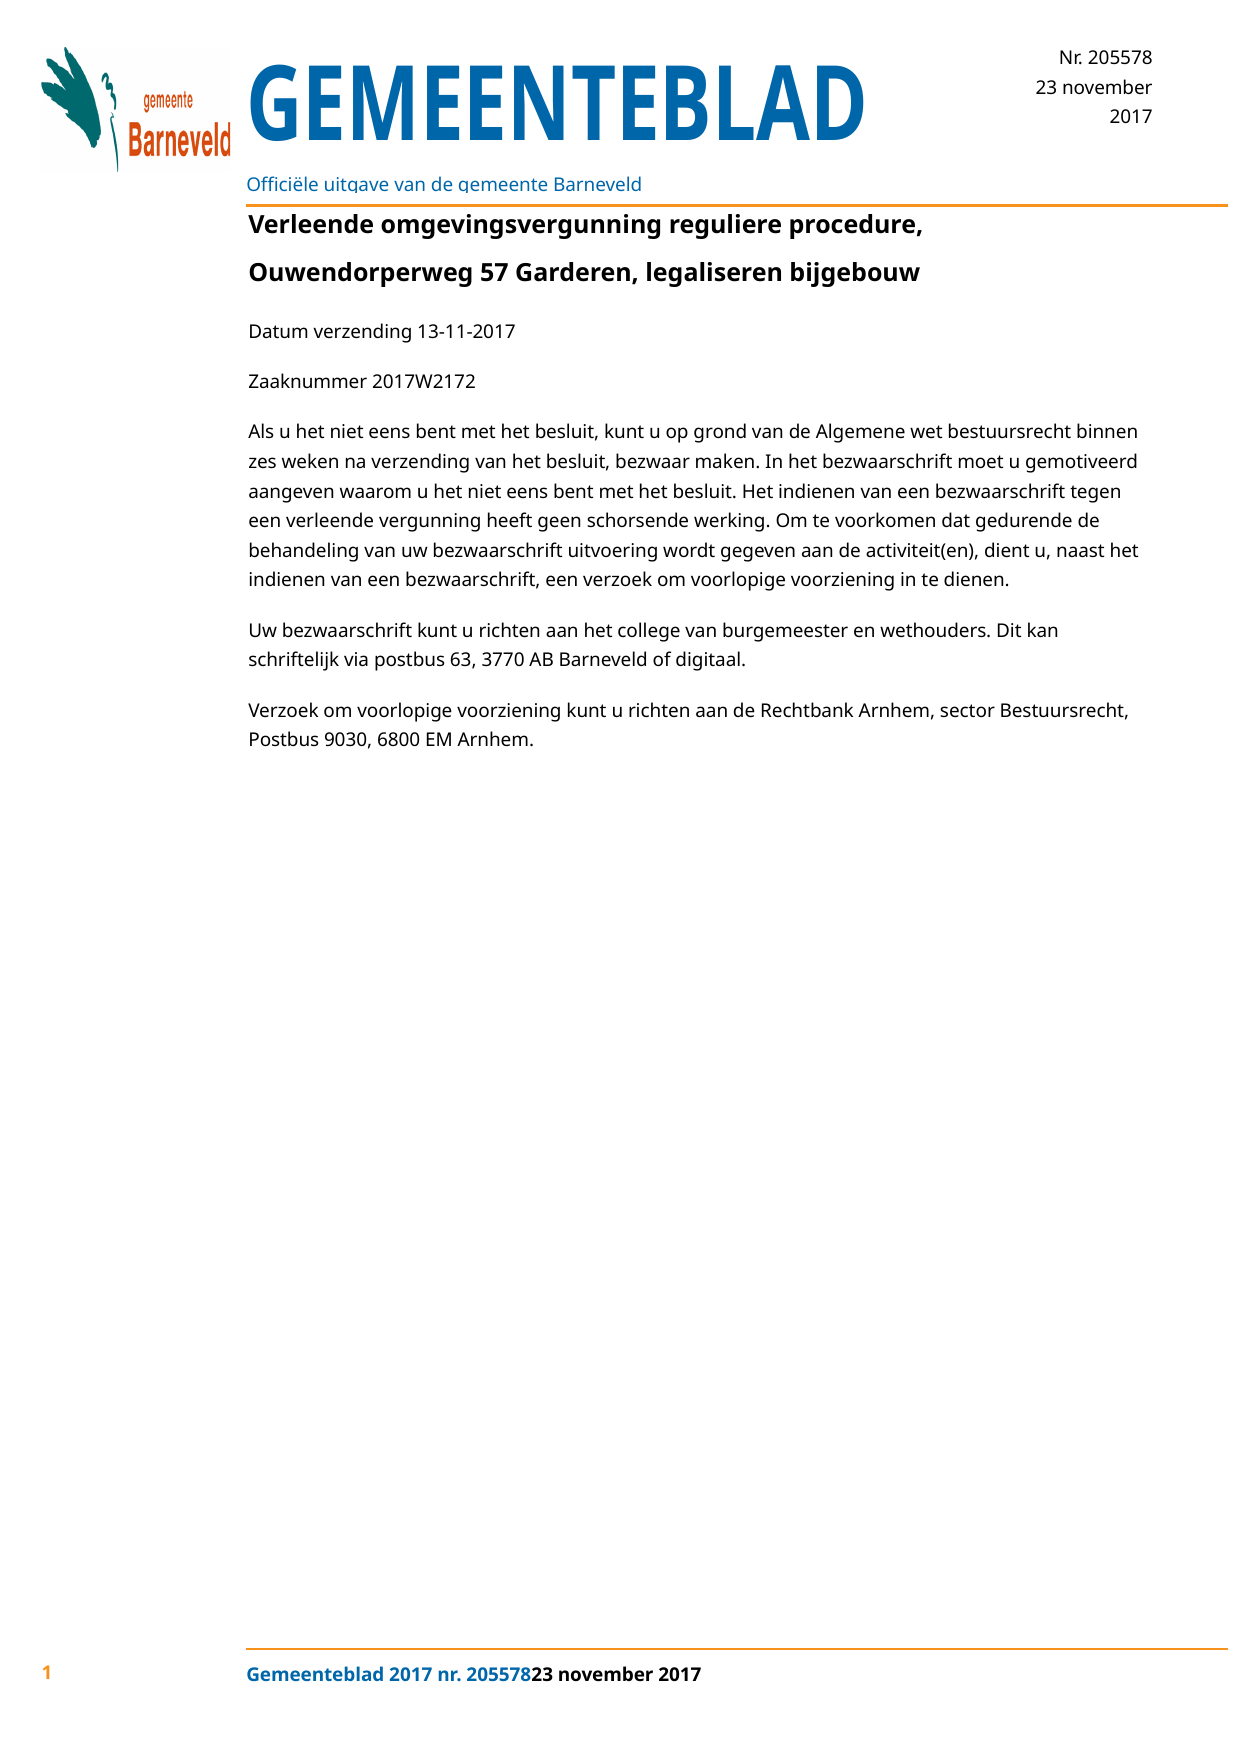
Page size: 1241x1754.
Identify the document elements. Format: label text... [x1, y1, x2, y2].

text Verzoek om voorlopige voorziening kunt u richten aan de Rechtbank Arnhem, sector Bestuursrecht, Postbus 9030, 6800 EM Arnhem. [248, 697, 1152, 752]
text Uw bezwaarschrift kunt u richten aan het college van burgemeester en wethouders. Dit kan schriftelijk via postbus 63, 3770 AB Barneveld of digitaal. [248, 617, 1152, 672]
text Zaaknummer 2017W2172 [248, 368, 1152, 394]
text Datum verzending 13-11-2017 [248, 318, 1152, 344]
text Als u het niet eens bent met het besluit, kunt u op grond van de Algemene wet bestuursrecht binnen zes weken na verzending van het besluit, bezwaar maken. In het bezwaarschrift moet u gemotiveerd aangeven waarom u het niet eens bent met het besluit. Het indienen van een bezwaarschrift tegen een verleende vergunning heeft geen schorsende werking. Om te voorkomen dat gedurende de behandeling van uw bezwaarschrift uitvoering wordt gegeven aan de activiteit(en), dient u, naast het indienen van een bezwaarschrift, een verzoek om voorlopige voorziening in te dienen. [248, 419, 1152, 592]
text Verleende omgevingsvergunning reguliere procedure, Ouwendorperweg 57 Garderen, legaliseren bijgebouw [248, 207, 1152, 288]
picture [41, 47, 231, 172]
